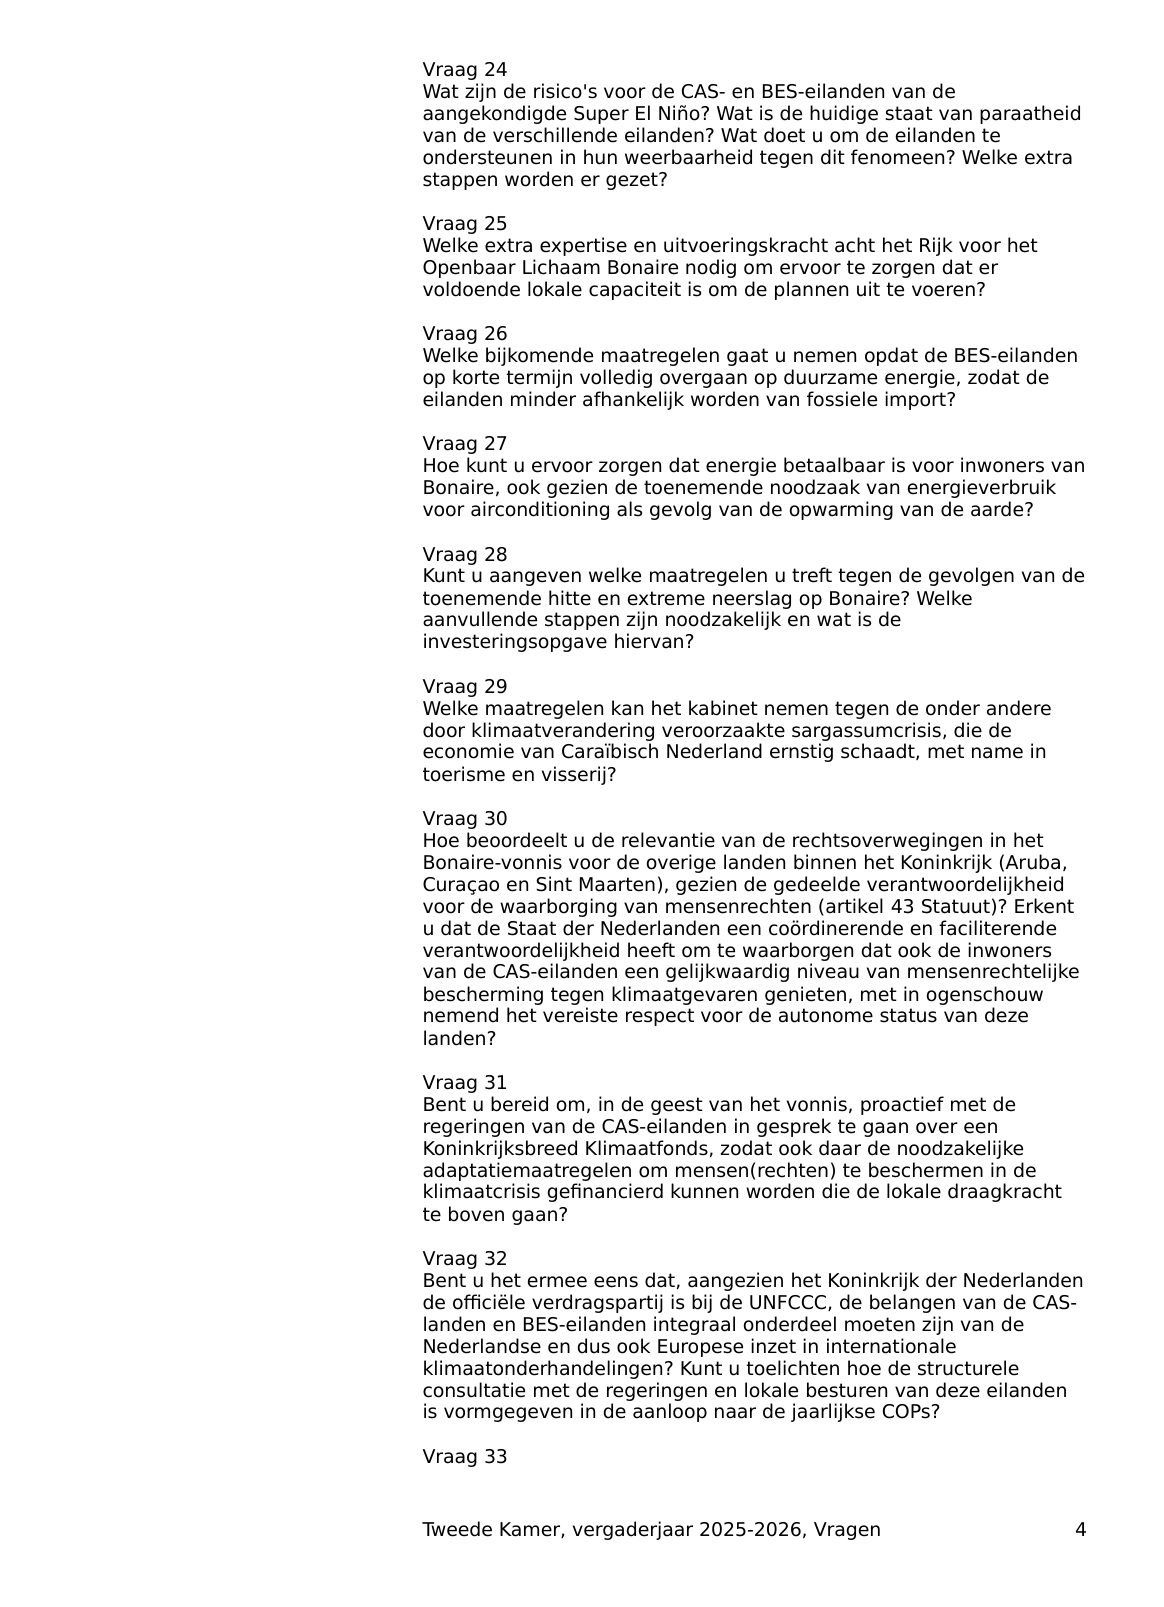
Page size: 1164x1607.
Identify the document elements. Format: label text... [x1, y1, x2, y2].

text Hoe beoordeelt u de relevantie van de rechtsoverwegingen in het Bonaire-vonnis voor de overige landen binnen het Koninkrijk (Aruba, Curaçao en Sint Maarten), gezien de gedeelde verantwoordelijkheid voor de waarborging van mensenrechten (artikel 43 Statuut)? Erkent u dat de Staat der Nederlanden een coördinerende en faciliterende verantwoordelijkheid heeft om te waarborgen dat ook de inwoners van de CAS-eilanden een gelijkwaardig niveau van mensenrechtelijke bescherming tegen klimaatgevaren genieten, met in ogenschouw nemend het vereiste respect voor de autonome status van deze landen? [422, 829, 1087, 1049]
text Vraag 26 [422, 323, 1087, 345]
text Vraag 27 [422, 433, 1087, 455]
text Vraag 28 [422, 543, 1087, 565]
text Bent u het ermee eens dat, aangezien het Koninkrijk der Nederlanden de officiële verdragspartij is bij de UNFCCC, de belangen van de CAS-landen en BES-eilanden integraal onderdeel moeten zijn van de Nederlandse en dus ook Europese inzet in internationale klimaatonderhandelingen? Kunt u toelichten hoe de structurele consultatie met de regeringen en lokale besturen van deze eilanden is vormgegeven in de aanloop naar de jaarlijkse COPs? [422, 1269, 1087, 1423]
text Vraag 29 [422, 676, 1087, 697]
text Vraag 24 [422, 59, 1087, 81]
text Vraag 25 [422, 213, 1087, 235]
text Welke extra expertise en uitvoeringskracht acht het Rijk voor het Openbaar Lichaam Bonaire nodig om ervoor te zorgen dat er voldoende lokale capaciteit is om de plannen uit te voeren? [422, 235, 1087, 301]
text Hoe kunt u ervoor zorgen dat energie betaalbaar is voor inwoners van Bonaire, ook gezien de toenemende noodzaak van energieverbruik voor airconditioning als gevolg van de opwarming van de aarde? [422, 455, 1087, 521]
text Wat zijn de risico's voor de CAS- en BES-eilanden van de aangekondigde Super El Niño? Wat is de huidige staat van paraatheid van de verschillende eilanden? Wat doet u om de eilanden te ondersteunen in hun weerbaarheid tegen dit fenomeen? Welke extra stappen worden er gezet? [422, 81, 1087, 191]
text Vraag 30 [422, 808, 1087, 829]
text Welke bijkomende maatregelen gaat u nemen opdat de BES-eilanden op korte termijn volledig overgaan op duurzame energie, zodat de eilanden minder afhankelijk worden van fossiele import? [422, 345, 1087, 411]
text Welke maatregelen kan het kabinet nemen tegen de onder andere door klimaatverandering veroorzaakte sargassumcrisis, die de economie van Caraïbisch Nederland ernstig schaadt, met name in toerisme en visserij? [422, 697, 1087, 785]
text Vraag 32 [422, 1248, 1087, 1269]
text Vraag 31 [422, 1072, 1087, 1093]
text Bent u bereid om, in de geest van het vonnis, proactief met de regeringen van de CAS-eilanden in gesprek te gaan over een Koninkrijksbreed Klimaatfonds, zodat ook daar de noodzakelijke adaptatiemaatregelen om mensen(rechten) te beschermen in de klimaatcrisis gefinancierd kunnen worden die de lokale draagkracht te boven gaan? [422, 1093, 1087, 1225]
text Kunt u aangeven welke maatregelen u treft tegen de gevolgen van de toenemende hitte en extreme neerslag op Bonaire? Welke aanvullende stappen zijn noodzakelijk en wat is de investeringsopgave hiervan? [422, 565, 1087, 653]
text Vraag 33 [422, 1446, 1087, 1468]
